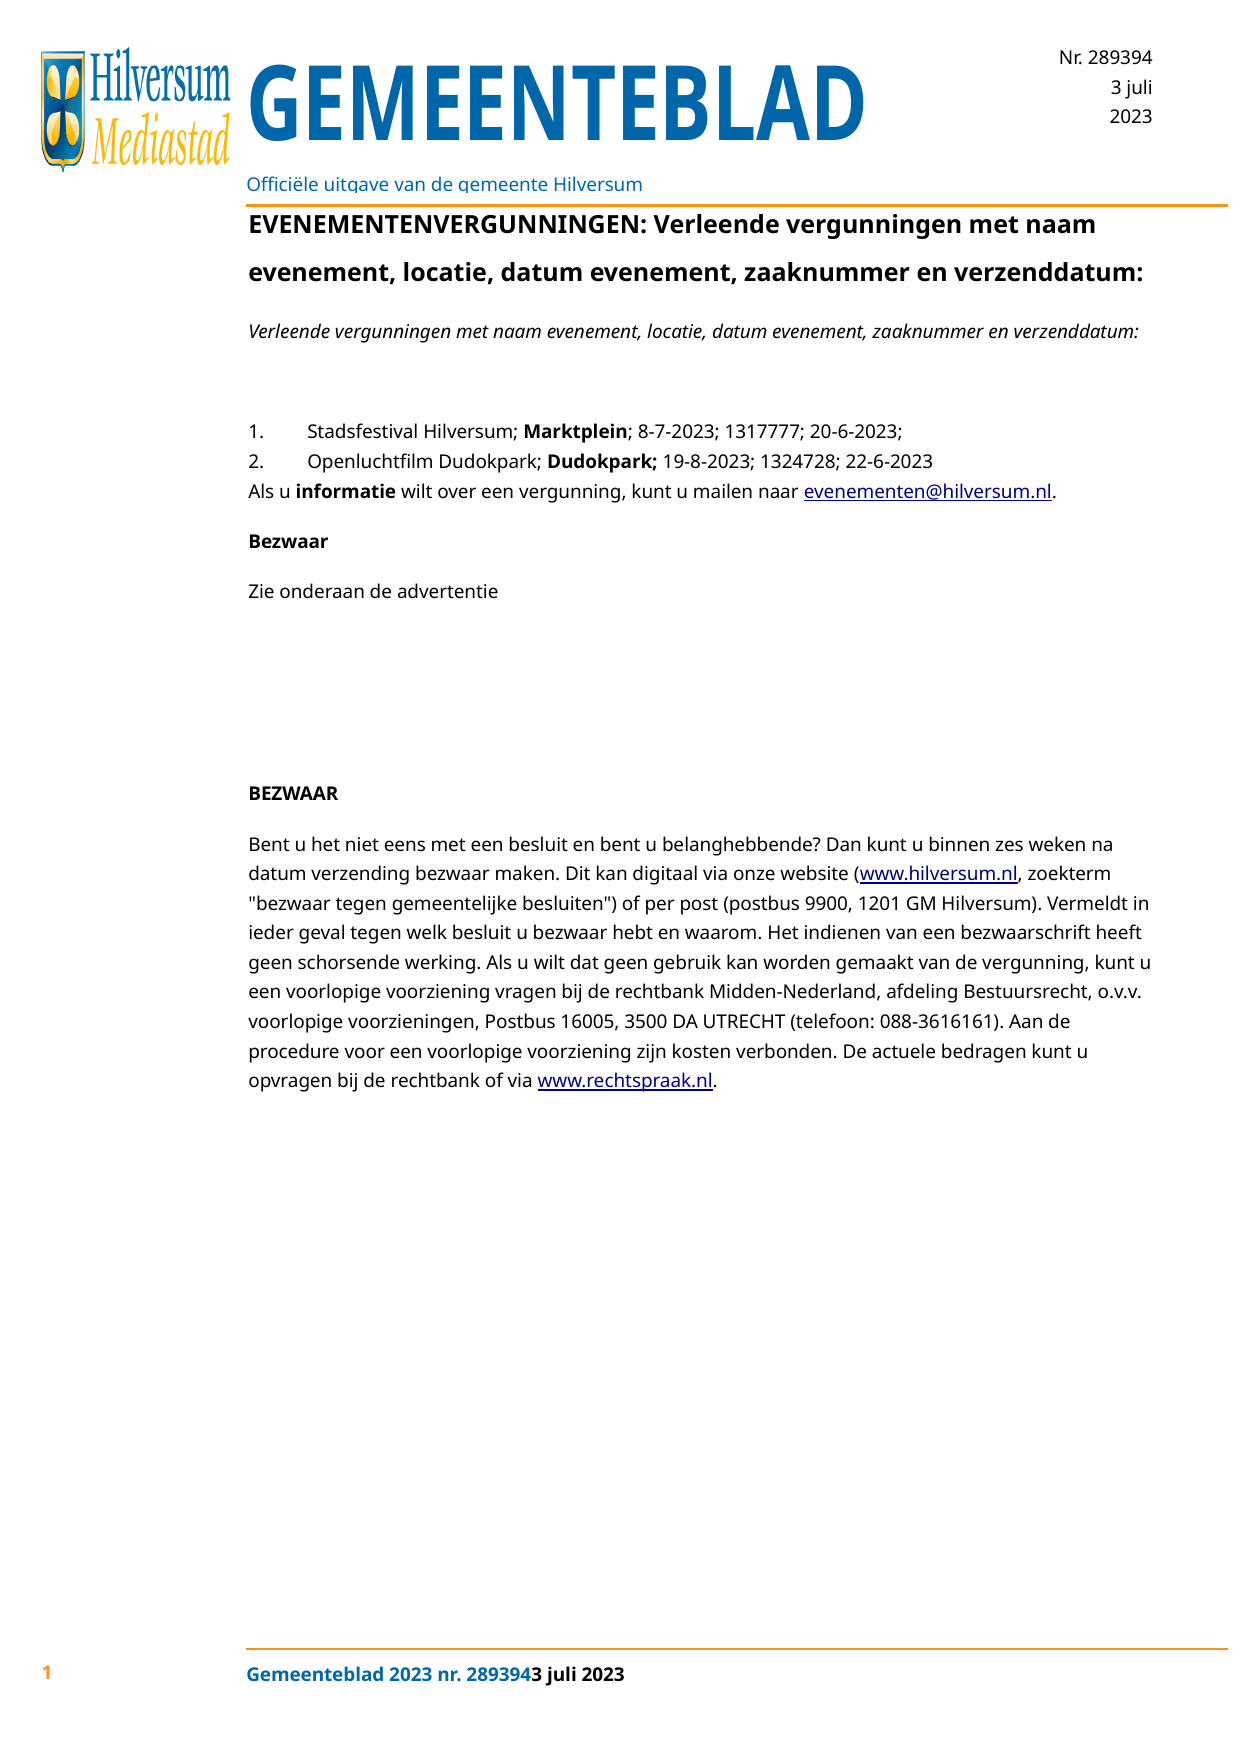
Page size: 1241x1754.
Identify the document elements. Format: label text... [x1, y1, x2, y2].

picture [41, 47, 231, 172]
text EVENEMENTENVERGUNNINGEN: Verleende vergunningen met naam evenement, locatie, datum evenement, zaaknummer en verzenddatum: [248, 207, 1152, 288]
text Verleende vergunningen met naam evenement, locatie, datum evenement, zaaknummer en verzenddatum: [248, 318, 1152, 344]
text Zie onderaan de advertentie [248, 579, 1152, 604]
list Stadsfestival Hilversum; Marktplein; 8-7-2023; 1317777; 20-6-2023; [248, 419, 1152, 444]
list Openluchtfilm Dudokpark; Dudokpark; 19-8-2023; 1324728; 22-6-2023 [248, 448, 1152, 474]
text Bezwaar [248, 528, 1152, 554]
text Als u informatie wilt over een vergunning, kunt u mailen naar evenementen@hilversum.nl. [248, 478, 1152, 504]
text Bent u het niet eens met een besluit en bent u belanghebbende? Dan kunt u binnen zes weken na datum verzending bezwaar maken. Dit kan digitaal via onze website (www.hilversum.nl, zoekterm "bezwaar tegen gemeentelijke besluiten") of per post (postbus 9900, 1201 GM Hilversum). Vermeldt in ieder geval tegen welk besluit u bezwaar hebt en waarom. Het indienen van een bezwaarschrift heeft geen schorsende werking. Als u wilt dat geen gebruik kan worden gemaakt van de vergunning, kunt u een voorlopige voorziening vragen bij de rechtbank Midden-Nederland, afdeling Bestuursrecht, o.v.v. voorlopige voorzieningen, Postbus 16005, 3500 DA UTRECHT (telefoon: 088-3616161). Aan de procedure voor een voorlopige voorziening zijn kosten verbonden. De actuele bedragen kunt u opvragen bij de rechtbank of via www.rechtspraak.nl. [248, 831, 1152, 1093]
text BEZWAAR [248, 780, 1152, 806]
